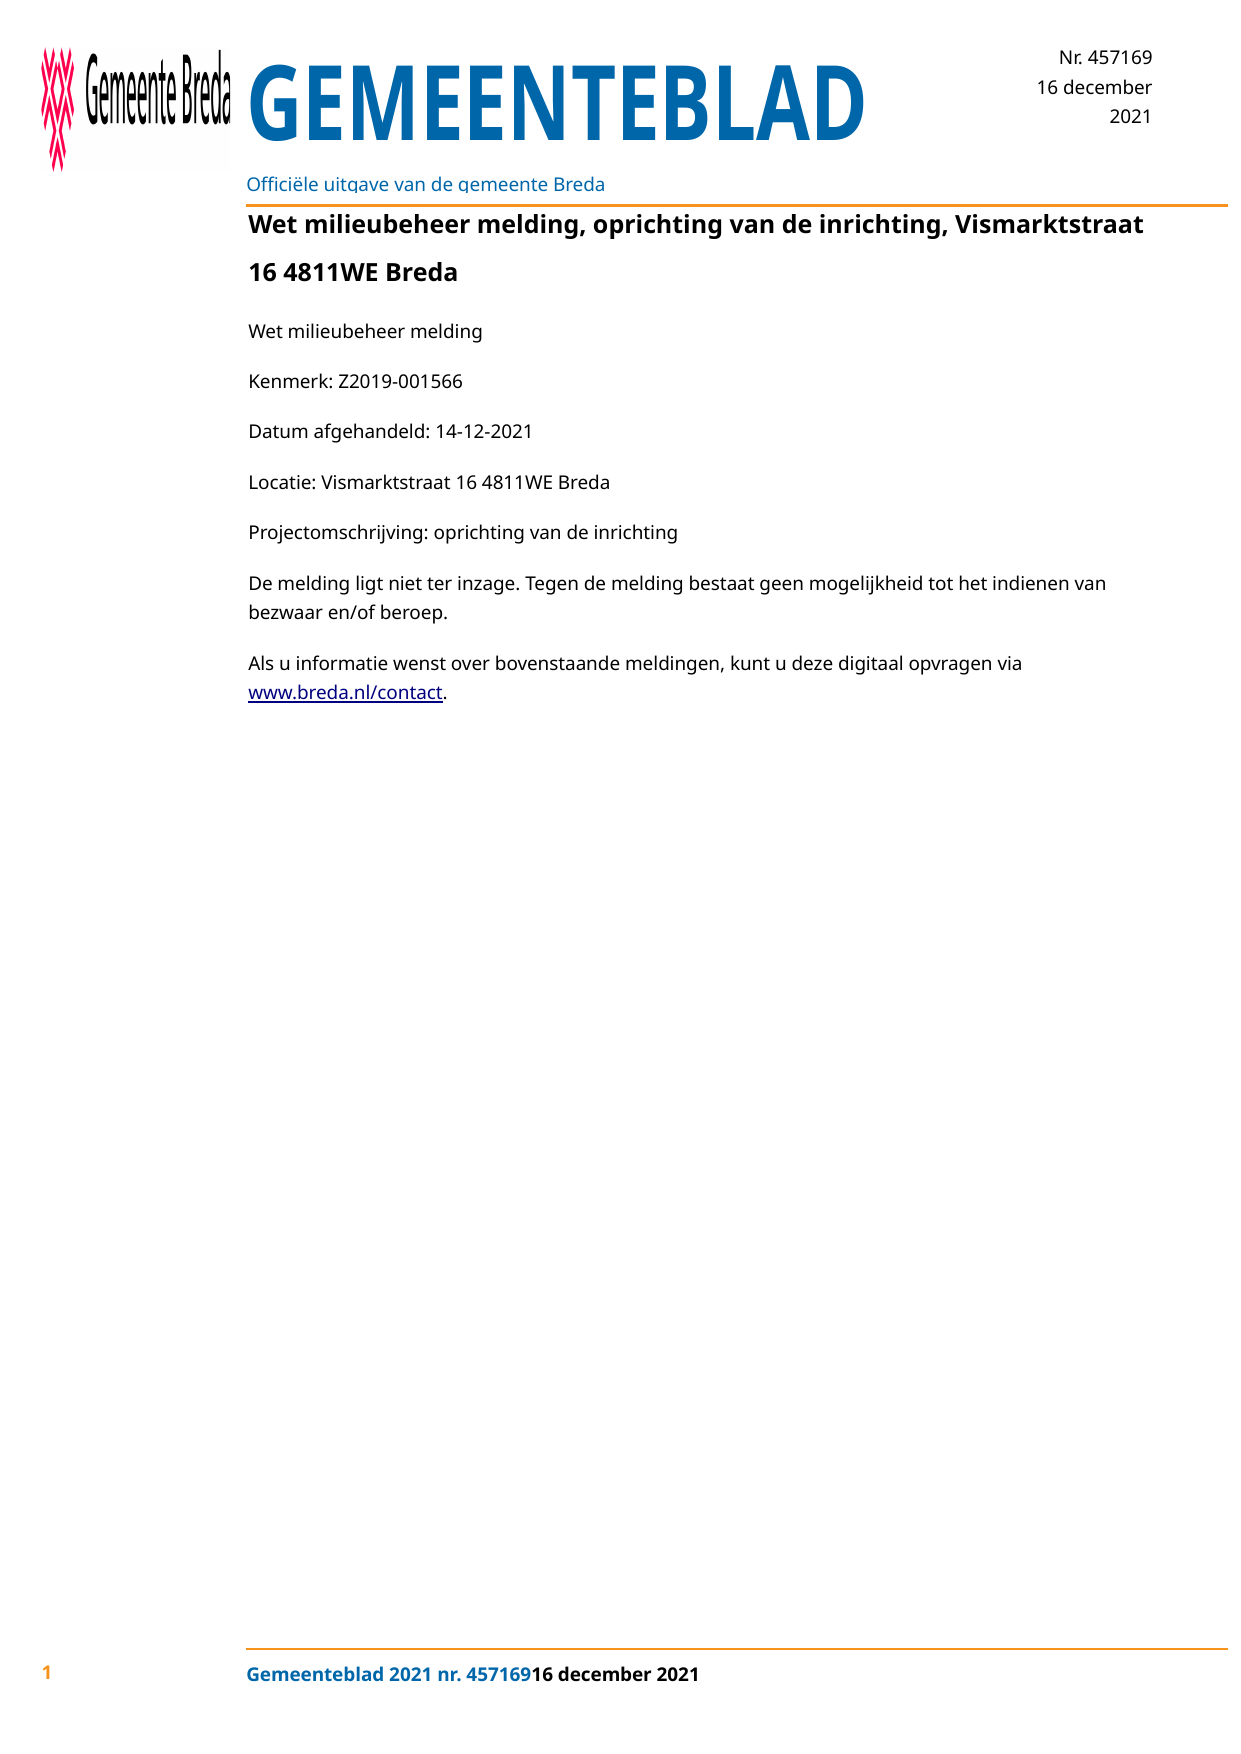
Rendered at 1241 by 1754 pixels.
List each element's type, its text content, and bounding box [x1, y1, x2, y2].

text Datum afgehandeld: 14-12-2021 [248, 419, 1152, 444]
picture [41, 47, 231, 172]
text Projectomschrijving: oprichting van de inrichting [248, 519, 1152, 545]
text Wet milieubeheer melding, oprichting van de inrichting, Vismarktstraat 16 4811WE Breda [248, 207, 1152, 288]
text De melding ligt niet ter inzage. Tegen de melding bestaat geen mogelijkheid tot het indienen van bezwaar en/of beroep. [248, 570, 1152, 625]
text Als u informatie wenst over bovenstaande meldingen, kunt u deze digitaal opvragen via www.breda.nl/contact. [248, 650, 1152, 705]
text Locatie: Vismarktstraat 16 4811WE Breda [248, 469, 1152, 495]
text Kenmerk: Z2019-001566 [248, 368, 1152, 394]
text Wet milieubeheer melding [248, 318, 1152, 344]
